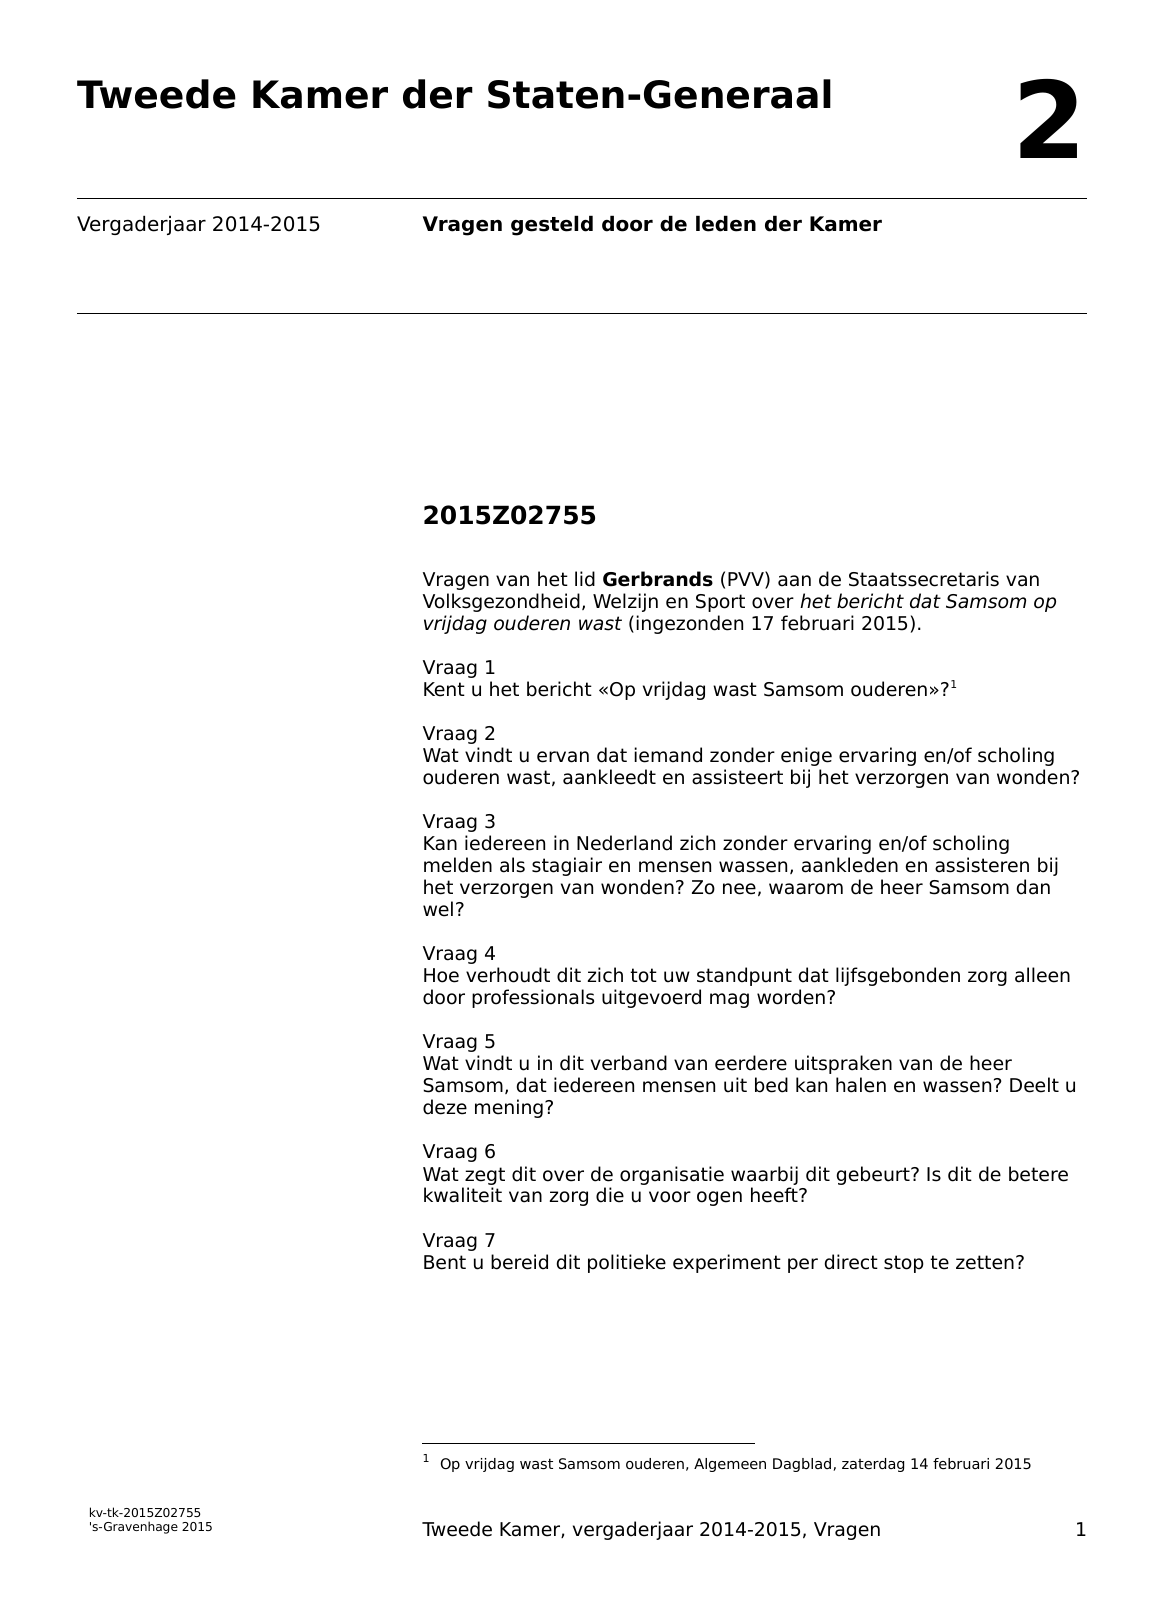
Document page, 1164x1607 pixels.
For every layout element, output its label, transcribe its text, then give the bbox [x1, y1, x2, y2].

table_cell Vergaderjaar 2014-2015 [77, 199, 422, 313]
text Vragen van het lid Gerbrands (PVV) aan de Staatssecretaris van Volksgezondheid, Welzijn en Sport over het bericht dat Samsom op vrijdag ouderen wast (ingezonden 17 februari 2015). [422, 569, 1087, 635]
text Bent u bereid dit politieke experiment per direct stop te zetten? [422, 1252, 1087, 1273]
table_cell Vragen gesteld door de leden der Kamer [422, 199, 1087, 313]
text Vraag 7 [422, 1229, 1087, 1252]
text Kent u het bericht «Op vrijdag wast Samsom ouderen»? [422, 679, 1087, 701]
text Vraag 5 [422, 1031, 1087, 1053]
text Vraag 4 [422, 943, 1087, 965]
text Vraag 3 [422, 811, 1087, 833]
text Wat vindt u in dit verband van eerdere uitspraken van de heer Samsom, dat iedereen mensen uit bed kan halen en wassen? Deelt u deze mening? [422, 1053, 1087, 1119]
text Vraag 6 [422, 1141, 1087, 1163]
table_header Tweede Kamer der Staten-Generaal [77, 59, 886, 198]
text Vraag 2 [422, 723, 1087, 745]
text Op vrijdag wast Samsom ouderen, Algemeen Dagblad, zaterdag 14 februari 2015 [422, 1452, 1087, 1474]
table_header 2 [886, 59, 1087, 198]
text kv-tk-2015Z02755 [88, 1506, 323, 1520]
text Wat vindt u ervan dat iemand zonder enige ervaring en/of scholing ouderen wast, aankleedt en assisteert bij het verzorgen van wonden? [422, 745, 1087, 789]
text Vraag 1 [422, 657, 1087, 679]
text 2015Z02755 [422, 501, 1087, 531]
text Wat zegt dit over de organisatie waarbij dit gebeurt? Is dit de betere kwaliteit van zorg die u voor ogen heeft? [422, 1163, 1087, 1207]
text Kan iedereen in Nederland zich zonder ervaring en/of scholing melden als stagiair en mensen wassen, aankleden en assisteren bij het verzorgen van wonden? Zo nee, waarom de heer Samsom dan wel? [422, 833, 1087, 921]
text Hoe verhoudt dit zich tot uw standpunt dat lijfsgebonden zorg alleen door professionals uitgevoerd mag worden? [422, 965, 1087, 1009]
text 's-Gravenhage 2015 [88, 1520, 323, 1534]
